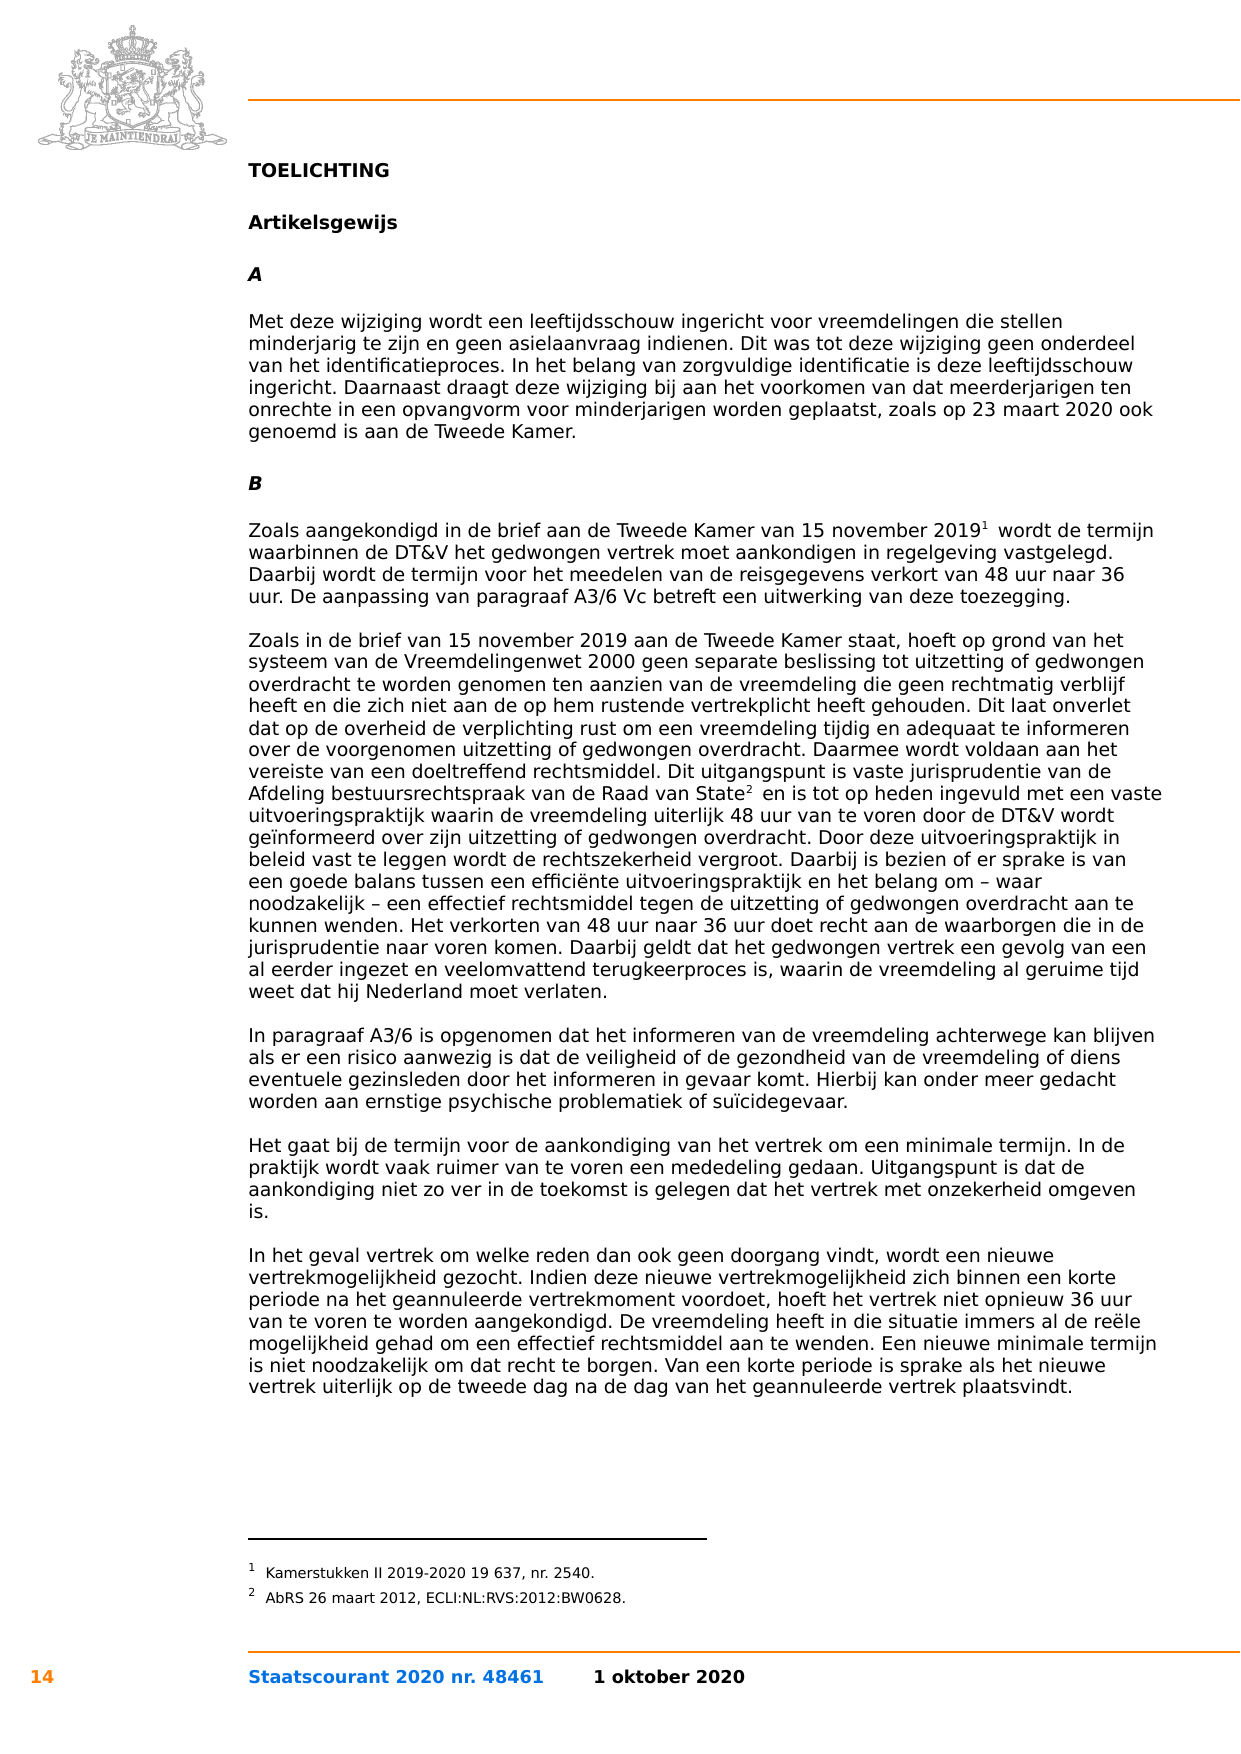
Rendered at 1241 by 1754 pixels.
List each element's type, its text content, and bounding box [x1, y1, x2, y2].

text In het geval vertrek om welke reden dan ook geen doorgang vindt, wordt een nieuwe vertrekmogelijkheid gezocht. Indien deze nieuwe vertrekmogelijkheid zich binnen een korte periode na het geannuleerde vertrekmoment voordoet, hoeft het vertrek niet opnieuw 36 uur van te voren te worden aangekondigd. De vreemdeling heeft in die situatie immers al de reële mogelijkheid gehad om een effectief rechtsmiddel aan te wenden. Een nieuwe minimale termijn is niet noodzakelijk om dat recht te borgen. Van een korte periode is sprake als het nieuwe vertrek uiterlijk op de tweede dag na de dag van het geannuleerde vertrek plaatsvindt. [248, 1244, 1163, 1398]
text Zoals in de brief van 15 november 2019 aan de Tweede Kamer staat, hoeft op grond van het systeem van de Vreemdelingenwet 2000 geen separate beslissing tot uitzetting of gedwongen overdracht te worden genomen ten aanzien van de vreemdeling die geen rechtmatig verblijf heeft en die zich niet aan de op hem rustende vertrekplicht heeft gehouden. Dit laat onverlet dat op de overheid de verplichting rust om een vreemdeling tijdig en adequaat te informeren over de voorgenomen uitzetting of gedwongen overdracht. Daarmee wordt voldaan aan het vereiste van een doeltreffend rechtsmiddel. Dit uitgangspunt is vaste jurisprudentie van de Afdeling bestuursrechtspraak van de Raad van State en is tot op heden ingevuld met een vaste uitvoeringspraktijk waarin de vreemdeling uiterlijk 48 uur van te voren door de DT&V wordt geïnformeerd over zijn uitzetting of gedwongen overdracht. Door deze uitvoeringspraktijk in beleid vast te leggen wordt de rechtszekerheid vergroot. Daarbij is bezien of er sprake is van een goede balans tussen een efficiënte uitvoeringspraktijk en het belang om – waar noodzakelijk – een effectief rechtsmiddel tegen de uitzetting of gedwongen overdracht aan te kunnen wenden. Het verkorten van 48 uur naar 36 uur doet recht aan de waarborgen die in de jurisprudentie naar voren komen. Daarbij geldt dat het gedwongen vertrek een gevolg van een al eerder ingezet en veelomvattend terugkeerproces is, waarin de vreemdeling al geruime tijd weet dat hij Nederland moet verlaten. [248, 629, 1163, 1003]
text Met deze wijziging wordt een leeftijdsschouw ingericht voor vreemdelingen die stellen minderjarig te zijn en geen asielaanvraag indienen. Dit was tot deze wijziging geen onderdeel van het identificatieproces. In het belang van zorgvuldige identificatie is deze leeftijdsschouw ingericht. Daarnaast draagt deze wijziging bij aan het voorkomen van dat meerderjarigen ten onrechte in een opvangvorm voor minderjarigen worden geplaatst, zoals op 23 maart 2020 ook genoemd is aan de Tweede Kamer. [248, 311, 1163, 443]
subtitle Artikelsgewijs [248, 212, 1163, 234]
subtitle TOELICHTING [248, 160, 1163, 182]
text AbRS 26 maart 2012, ECLI:NL:RVS:2012:BW0628. [248, 1586, 1163, 1608]
picture [38, 25, 227, 150]
subtitle A [248, 264, 1163, 286]
text Kamerstukken II 2019-2020 19 637, nr. 2540. [248, 1561, 1163, 1583]
text In paragraaf A3/6 is opgenomen dat het informeren van de vreemdeling achterwege kan blijven als er een risico aanwezig is dat de veiligheid of de gezondheid van de vreemdeling of diens eventuele gezinsleden door het informeren in gevaar komt. Hierbij kan onder meer gedacht worden aan ernstige psychische problematiek of suïcidegevaar. [248, 1025, 1163, 1113]
text Zoals aangekondigd in de brief aan de Tweede Kamer van 15 november 2019 wordt de termijn waarbinnen de DT&V het gedwongen vertrek moet aankondigen in regelgeving vastgelegd. Daarbij wordt de termijn voor het meedelen van de reisgegevens verkort van 48 uur naar 36 uur. De aanpassing van paragraaf A3/6 Vc betreft een uitwerking van deze toezegging. [248, 520, 1163, 608]
text Het gaat bij de termijn voor de aankondiging van het vertrek om een minimale termijn. In de praktijk wordt vaak ruimer van te voren een mededeling gedaan. Uitgangspunt is dat de aankondiging niet zo ver in de toekomst is gelegen dat het vertrek met onzekerheid omgeven is. [248, 1135, 1163, 1223]
subtitle B [248, 473, 1163, 495]
